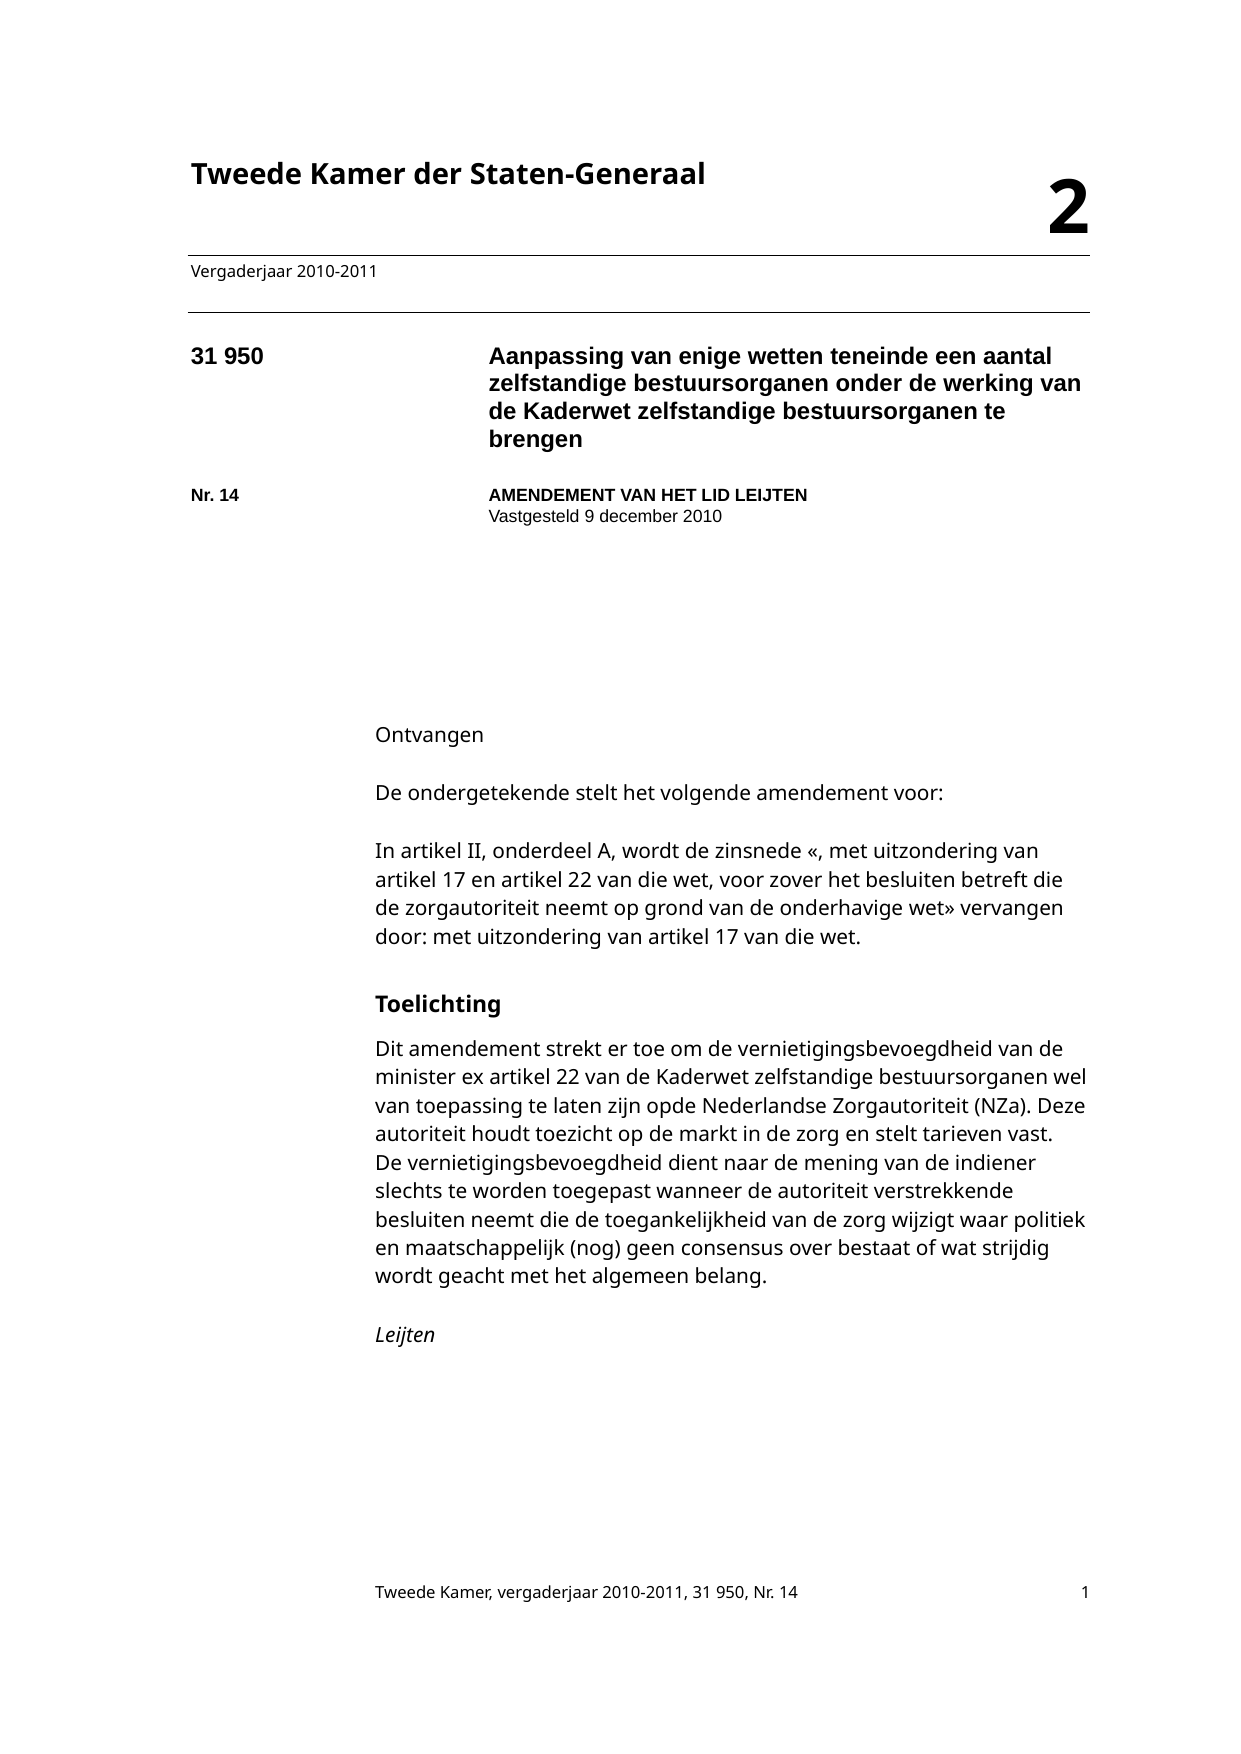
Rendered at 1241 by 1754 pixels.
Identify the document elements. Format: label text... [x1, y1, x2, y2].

text De ondergetekende stelt het volgende amendement voor: [375, 778, 1090, 807]
table_cell 31 950 [188, 339, 485, 482]
text Leijten [375, 1320, 1090, 1348]
table_cell [485, 256, 1090, 312]
table_cell [188, 313, 485, 339]
text Ontvangen [375, 720, 1090, 748]
text De vernietigingsbevoegdheid dient naar de mening van de indiener slechts te worden toegepast wanneer de autoriteit verstrekkende besluiten neemt die de toegankelijkheid van de zorg wijzigt waar politiek en maatschappelijk (nog) geen consensus over bestaat of wat strijdig wordt geacht met het algemeen belang. [375, 1148, 1090, 1290]
table_header 2 [910, 150, 1090, 255]
subtitle Toelichting [375, 988, 1090, 1019]
text In artikel II, onderdeel A, wordt de zinsnede «, met uitzondering van artikel 17 en artikel 22 van die wet, voor zover het besluiten betreft die de zorgautoriteit neemt op grond van de onderhavige wet» vervangen door: met uitzondering van artikel 17 van die wet. [375, 837, 1090, 950]
table_cell AMENDEMENT VAN HET LID LEIJTEN Vastgesteld 9 december 2010 [485, 482, 1090, 601]
table_cell Vergaderjaar 2010-2011 [188, 256, 485, 312]
table_cell Nr. 14 [188, 482, 485, 601]
text Dit amendement strekt er toe om de vernietigingsbevoegdheid van de minister ex artikel 22 van de Kaderwet zelfstandige bestuursorganen wel van toepassing te laten zijn opde Nederlandse Zorgautoriteit (NZa). Deze autoriteit houdt toezicht op de markt in de zorg en stelt tarieven vast. [375, 1034, 1090, 1148]
table_cell [485, 313, 1090, 339]
table_header Tweede Kamer der Staten-Generaal [188, 150, 909, 255]
table_cell Aanpassing van enige wetten teneinde een aantal zelfstandige bestuursorganen onder de werking van de Kaderwet zelfstandige bestuursorganen te brengen [485, 339, 1090, 482]
